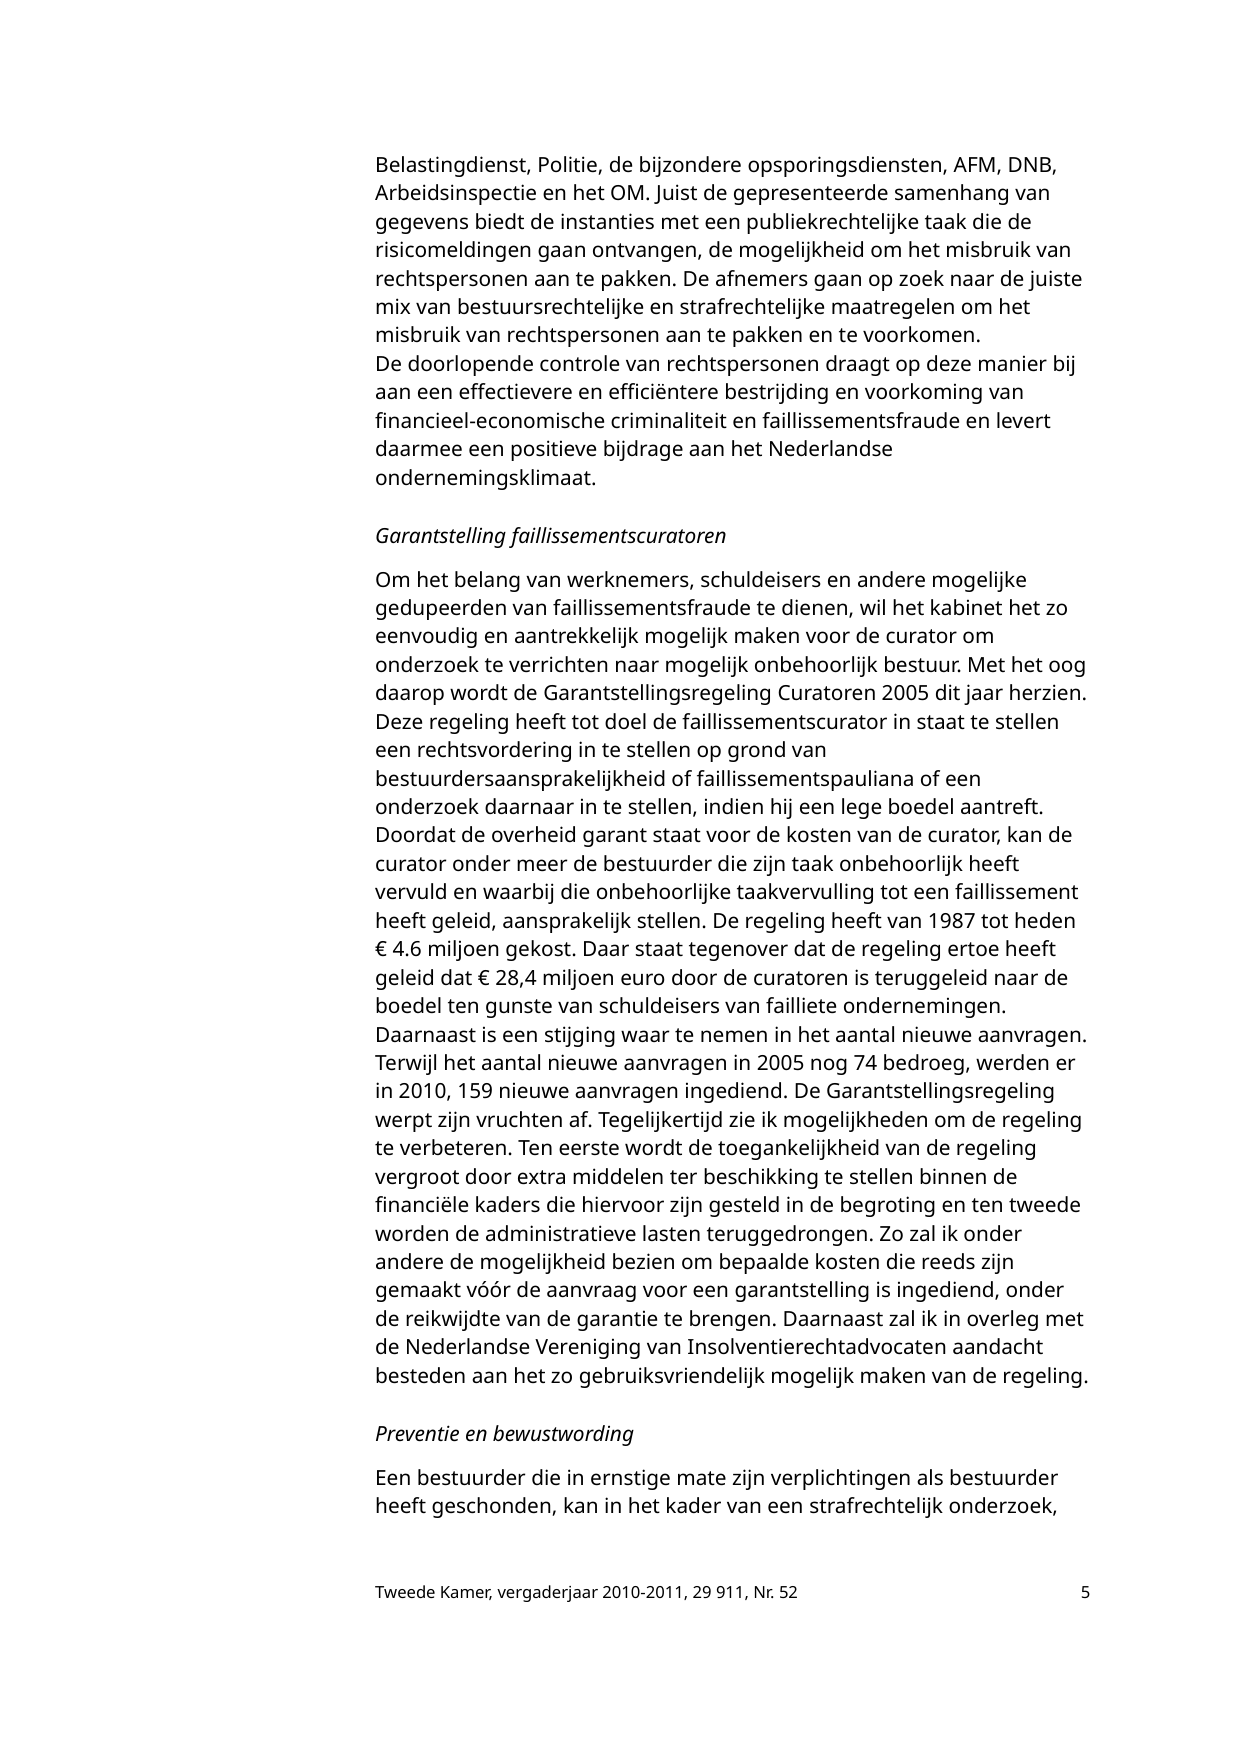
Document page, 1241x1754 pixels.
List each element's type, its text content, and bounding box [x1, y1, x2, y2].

text De doorlopende controle van rechtspersonen draagt op deze manier bij aan een effectievere en efficiëntere bestrijding en voorkoming van financieel-economische criminaliteit en faillissementsfraude en levert daarmee een positieve bijdrage aan het Nederlandse ondernemingsklimaat. [375, 349, 1090, 491]
text Een bestuurder die in ernstige mate zijn verplichtingen als bestuurder heeft geschonden, kan in het kader van een strafrechtelijk onderzoek, [375, 1463, 1090, 1520]
text Garantstelling faillissementscuratoren [375, 521, 1090, 550]
text Om het belang van werknemers, schuldeisers en andere mogelijke gedupeerden van faillissementsfraude te dienen, wil het kabinet het zo eenvoudig en aantrekkelijk mogelijk maken voor de curator om onderzoek te verrichten naar mogelijk onbehoorlijk bestuur. Met het oog daarop wordt de Garantstellingsregeling Curatoren 2005 dit jaar herzien. Deze regeling heeft tot doel de faillissementscurator in staat te stellen een rechtsvordering in te stellen op grond van bestuurdersaansprakelijkheid of faillissementspauliana of een onderzoek daarnaar in te stellen, indien hij een lege boedel aantreft. Doordat de overheid garant staat voor de kosten van de curator, kan de curator onder meer de bestuurder die zijn taak onbehoorlijk heeft vervuld en waarbij die onbehoorlijke taakvervulling tot een faillissement heeft geleid, aansprakelijk stellen. De regeling heeft van 1987 tot heden € 4.6 miljoen gekost. Daar staat tegenover dat de regeling ertoe heeft geleid dat € 28,4 miljoen euro door de curatoren is teruggeleid naar de boedel ten gunste van schuldeisers van failliete ondernemingen. Daarnaast is een stijging waar te nemen in het aantal nieuwe aanvragen. Terwijl het aantal nieuwe aanvragen in 2005 nog 74 bedroeg, werden er in 2010, 159 nieuwe aanvragen ingediend. De Garantstellingsregeling werpt zijn vruchten af. Tegelijkertijd zie ik mogelijkheden om de regeling te verbeteren. Ten eerste wordt de toegankelijkheid van de regeling vergroot door extra middelen ter beschikking te stellen binnen de financiële kaders die hiervoor zijn gesteld in de begroting en ten tweede worden de administratieve lasten teruggedrongen. Zo zal ik onder andere de mogelijkheid bezien om bepaalde kosten die reeds zijn gemaakt vóór de aanvraag voor een garantstelling is ingediend, onder de reikwijdte van de garantie te brengen. Daarnaast zal ik in overleg met de Nederlandse Vereniging van Insolventierechtadvocaten aandacht besteden aan het zo gebruiksvriendelijk mogelijk maken van de regeling. [375, 565, 1090, 1389]
text Belastingdienst, Politie, de bijzondere opsporingsdiensten, AFM, DNB, Arbeidsinspectie en het OM. Juist de gepresenteerde samenhang van gegevens biedt de instanties met een publiekrechtelijke taak die de risicomeldingen gaan ontvangen, de mogelijkheid om het misbruik van rechtspersonen aan te pakken. De afnemers gaan op zoek naar de juiste mix van bestuursrechtelijke en strafrechtelijke maatregelen om het misbruik van rechtspersonen aan te pakken en te voorkomen. [375, 150, 1090, 349]
text Preventie en bewustwording [375, 1419, 1090, 1448]
